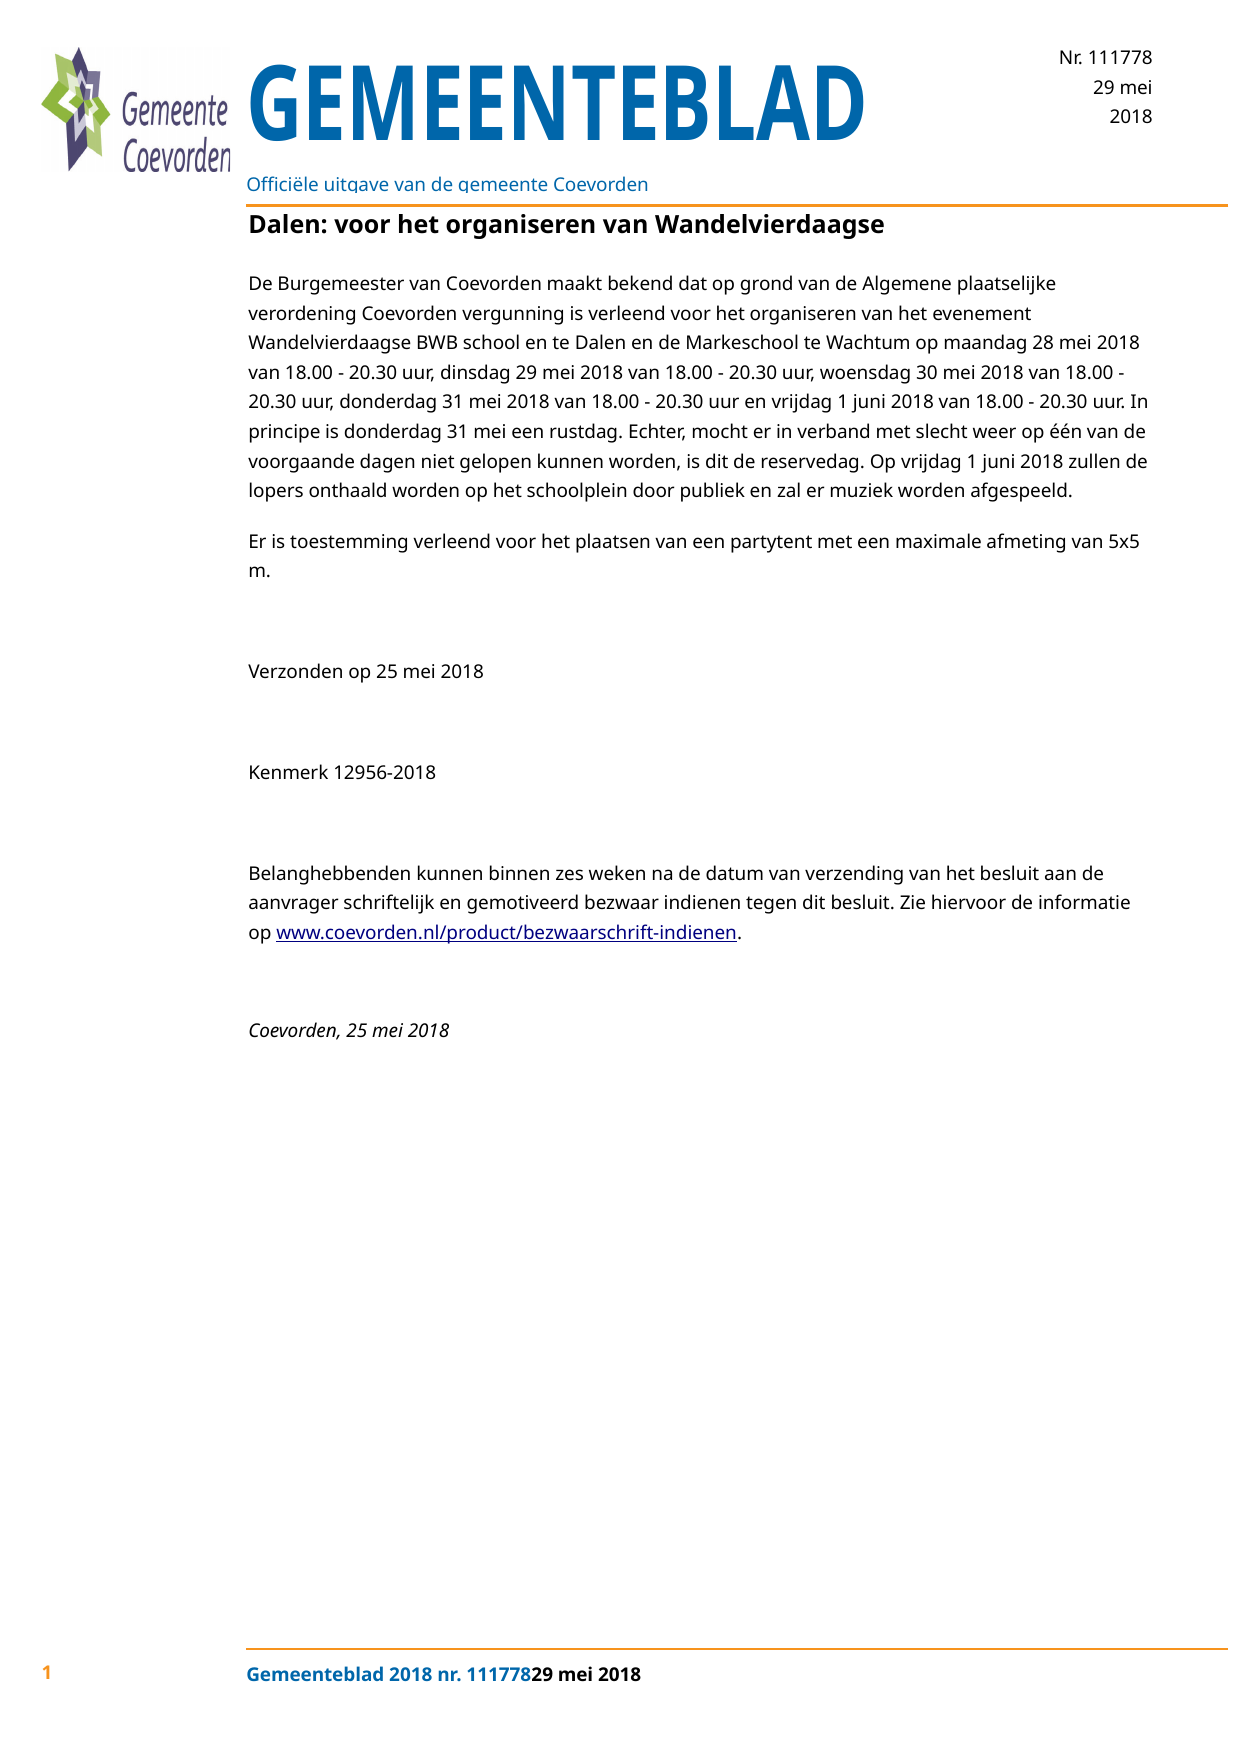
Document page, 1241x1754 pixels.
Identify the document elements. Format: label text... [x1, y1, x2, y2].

text Kenmerk 12956-2018 [248, 759, 1152, 785]
text De Burgemeester van Coevorden maakt bekend dat op grond van de Algemene plaatselijke verordening Coevorden vergunning is verleend voor het organiseren van het evenement Wandelvierdaagse BWB school en te Dalen en de Markeschool te Wachtum op maandag 28 mei 2018 van 18.00 - 20.30 uur, dinsdag 29 mei 2018 van 18.00 - 20.30 uur, woensdag 30 mei 2018 van 18.00 - 20.30 uur, donderdag 31 mei 2018 van 18.00 - 20.30 uur en vrijdag 1 juni 2018 van 18.00 - 20.30 uur. In principe is donderdag 31 mei een rustdag. Echter, mocht er in verband met slecht weer op één van de voorgaande dagen niet gelopen kunnen worden, is dit de reservedag. Op vrijdag 1 juni 2018 zullen de lopers onthaald worden op het schoolplein door publiek en zal er muziek worden afgespeeld. [248, 270, 1152, 503]
text Dalen: voor het organiseren van Wandelvierdaagse [248, 207, 1152, 241]
text Coevorden, 25 mei 2018 [248, 1017, 1152, 1043]
text Belanghebbenden kunnen binnen zes weken na de datum van verzending van het besluit aan de aanvrager schriftelijk en gemotiveerd bezwaar indienen tegen dit besluit. Zie hiervoor de informatie op www.coevorden.nl/product/bezwaarschrift-indienen. [248, 860, 1152, 945]
picture [41, 47, 231, 172]
text Er is toestemming verleend voor het plaatsen van een partytent met een maximale afmeting van 5x5 m. [248, 528, 1152, 583]
text Verzonden op 25 mei 2018 [248, 658, 1152, 684]
